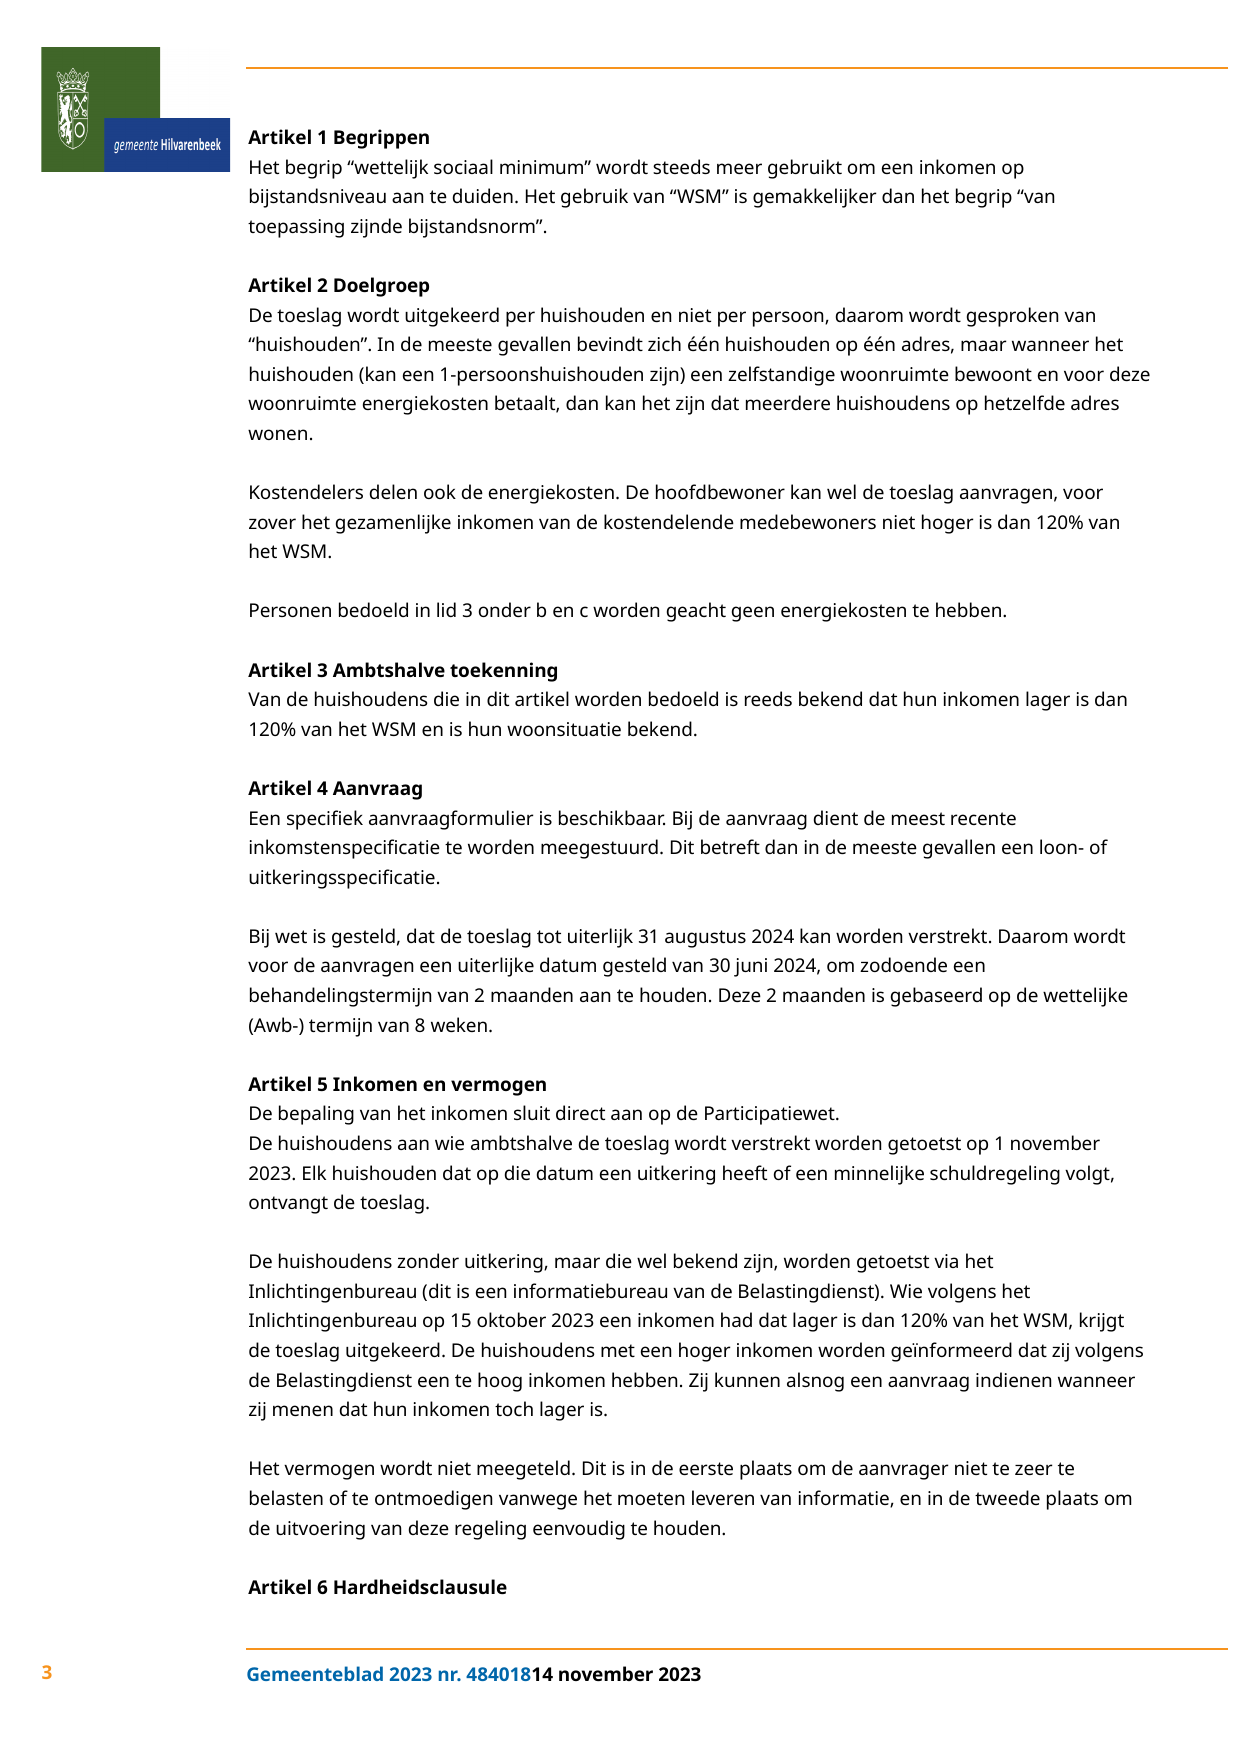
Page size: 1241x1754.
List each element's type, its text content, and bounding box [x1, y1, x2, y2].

text Artikel 5 Inkomen en vermogen [248, 1071, 1152, 1097]
text Kostendelers delen ook de energiekosten. De hoofdbewoner kan wel de toeslag aanvragen, voor zover het gezamenlijke inkomen van de kostendelende medebewoners niet hoger is dan 120% van het WSM. [248, 479, 1152, 564]
text De huishoudens zonder uitkering, maar die wel bekend zijn, worden getoetst via het Inlichtingenbureau (dit is een informatiebureau van de Belastingdienst). Wie volgens het Inlichtingenbureau op 15 oktober 2023 een inkomen had dat lager is dan 120% van het WSM, krijgt de toeslag uitgekeerd. De huishoudens met een hoger inkomen worden geïnformeerd dat zij volgens de Belastingdienst een te hoog inkomen hebben. Zij kunnen alsnog een aanvraag indienen wanneer zij menen dat hun inkomen toch lager is. [248, 1248, 1152, 1422]
text De huishoudens aan wie ambtshalve de toeslag wordt verstrekt worden getoetst op 1 november 2023. Elk huishouden dat op die datum een uitkering heeft of een minnelijke schuldregeling volgt, ontvangt de toeslag. [248, 1130, 1152, 1215]
text Het begrip “wettelijk sociaal minimum” wordt steeds meer gebruikt om een inkomen op bijstandsniveau aan te duiden. Het gebruik van “WSM” is gemakkelijker dan het begrip “van toepassing zijnde bijstandsnorm”. [248, 154, 1152, 239]
text Van de huishoudens die in dit artikel worden bedoeld is reeds bekend dat hun inkomen lager is dan 120% van het WSM en is hun woonsituatie bekend. [248, 686, 1152, 742]
text Artikel 3 Ambtshalve toekenning [248, 657, 1152, 683]
text Artikel 1 Begrippen [248, 124, 1152, 150]
text Artikel 4 Aanvraag [248, 775, 1152, 801]
picture [41, 47, 231, 172]
text Personen bedoeld in lid 3 onder b en c worden geacht geen energiekosten te hebben. [248, 598, 1152, 623]
text Het vermogen wordt niet meegeteld. Dit is in de eerste plaats om de aanvrager niet te zeer te belasten of te ontmoedigen vanwege het moeten leveren van informatie, en in de tweede plaats om de uitvoering van deze regeling eenvoudig te houden. [248, 1456, 1152, 1541]
text Artikel 2 Doelgroep [248, 272, 1152, 298]
text Artikel 6 Hardheidsclausule [248, 1574, 1152, 1600]
text Bij wet is gesteld, dat de toeslag tot uiterlijk 31 augustus 2024 kan worden verstrekt. Daarom wordt voor de aanvragen een uiterlijke datum gesteld van 30 juni 2024, om zodoende een behandelingstermijn van 2 maanden aan te houden. Deze 2 maanden is gebaseerd op de wettelijke (Awb-) termijn van 8 weken. [248, 923, 1152, 1038]
text De toeslag wordt uitgekeerd per huishouden en niet per persoon, daarom wordt gesproken van “huishouden”. In de meeste gevallen bevindt zich één huishouden op één adres, maar wanneer het huishouden (kan een 1-persoonshuishouden zijn) een zelfstandige woonruimte bewoont en voor deze woonruimte energiekosten betaalt, dan kan het zijn dat meerdere huishoudens op hetzelfde adres wonen. [248, 302, 1152, 446]
text De bepaling van het inkomen sluit direct aan op de Participatiewet. [248, 1101, 1152, 1126]
text Een specifiek aanvraagformulier is beschikbaar. Bij de aanvraag dient de meest recente inkomstenspecificatie te worden meegestuurd. Dit betreft dan in de meeste gevallen een loon- of uitkeringsspecificatie. [248, 805, 1152, 890]
